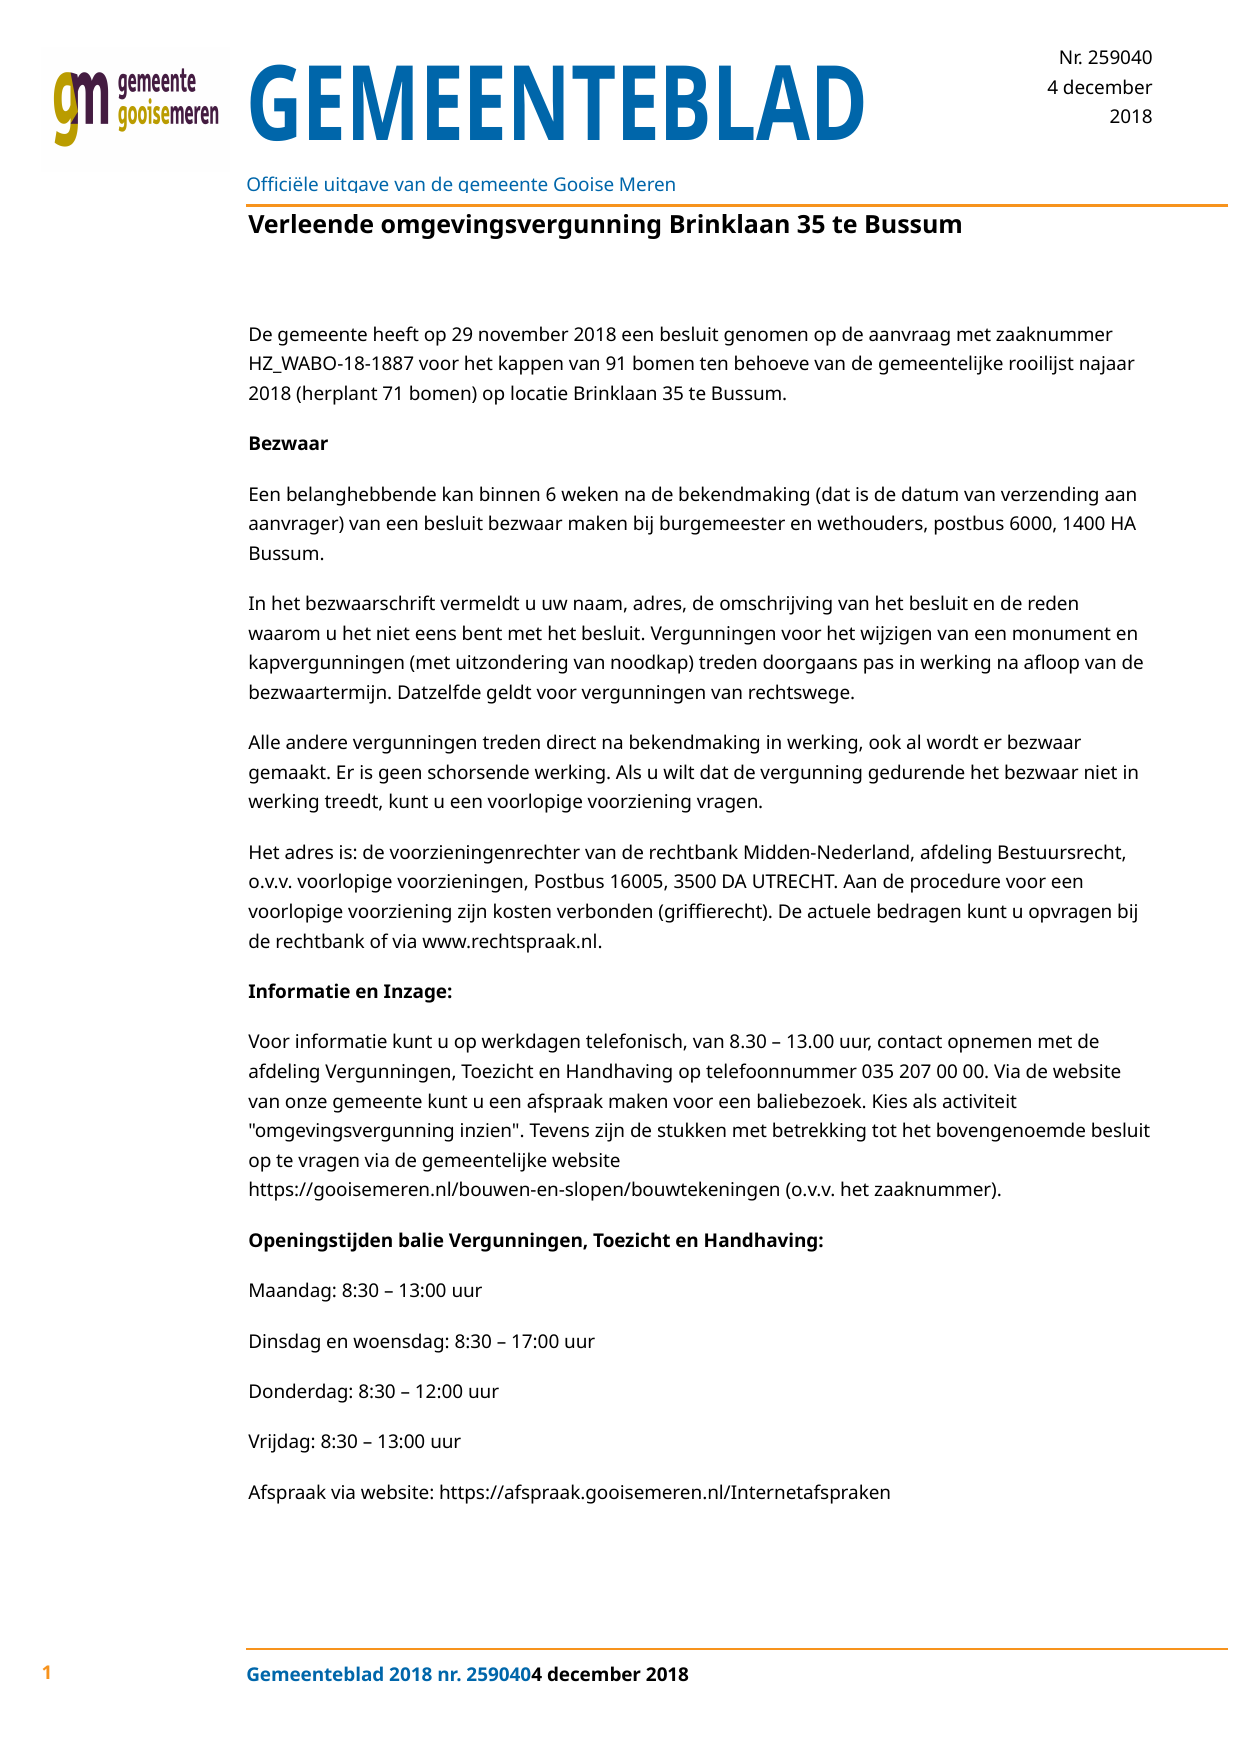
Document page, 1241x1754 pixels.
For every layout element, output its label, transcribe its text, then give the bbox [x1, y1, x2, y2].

text Voor informatie kunt u op werkdagen telefonisch, van 8.30 – 13.00 uur, contact opnemen met de afdeling Vergunningen, Toezicht en Handhaving op telefoonnummer 035 207 00 00. Via de website van onze gemeente kunt u een afspraak maken voor een baliebezoek. Kies als activiteit "omgevingsvergunning inzien". Tevens zijn de stukken met betrekking tot het bovengenoemde besluit op te vragen via de gemeentelijke website https://gooisemeren.nl/bouwen-en-slopen/bouwtekeningen (o.v.v. het zaaknummer). [248, 1029, 1152, 1202]
text Maandag: 8:30 – 13:00 uur [248, 1277, 1152, 1303]
text Openingstijden balie Vergunningen, Toezicht en Handhaving: [248, 1227, 1152, 1253]
text In het bezwaarschrift vermeldt u uw naam, adres, de omschrijving van het besluit en de reden waarom u het niet eens bent met het besluit. Vergunningen voor het wijzigen van een monument en kapvergunningen (met uitzondering van noodkap) treden doorgaans pas in werking na afloop van de bezwaartermijn. Datzelfde geldt voor vergunningen van rechtswege. [248, 590, 1152, 705]
text Het adres is: de voorzieningenrechter van de rechtbank Midden-Nederland, afdeling Bestuursrecht, o.v.v. voorlopige voorzieningen, Postbus 16005, 3500 DA UTRECHT. Aan de procedure voor een voorlopige voorziening zijn kosten verbonden (griffierecht). De actuele bedragen kunt u opvragen bij de rechtbank of via www.rechtspraak.nl. [248, 839, 1152, 953]
text De gemeente heeft op 29 november 2018 een besluit genomen op de aanvraag met zaaknummer HZ_WABO-18-1887 voor het kappen van 91 bomen ten behoeve van de gemeentelijke rooilijst najaar 2018 (herplant 71 bomen) op locatie Brinklaan 35 te Bussum. [248, 321, 1152, 406]
text Een belanghebbende kan binnen 6 weken na de bekendmaking (dat is de datum van verzending aan aanvrager) van een besluit bezwaar maken bij burgemeester en wethouders, postbus 6000, 1400 HA Bussum. [248, 481, 1152, 566]
text Vrijdag: 8:30 – 13:00 uur [248, 1429, 1152, 1454]
text Informatie en Inzage: [248, 978, 1152, 1004]
picture [41, 47, 231, 172]
text Afspraak via website: https://afspraak.gooisemeren.nl/Internetafspraken [248, 1479, 1152, 1505]
text Bezwaar [248, 430, 1152, 456]
text Dinsdag en woensdag: 8:30 – 17:00 uur [248, 1328, 1152, 1353]
text Alle andere vergunningen treden direct na bekendmaking in werking, ook al wordt er bezwaar gemaakt. Er is geen schorsende werking. Als u wilt dat de vergunning gedurende het bezwaar niet in werking treedt, kunt u een voorlopige voorziening vragen. [248, 729, 1152, 814]
text Verleende omgevingsvergunning Brinklaan 35 te Bussum [248, 207, 1152, 241]
text Donderdag: 8:30 – 12:00 uur [248, 1378, 1152, 1404]
